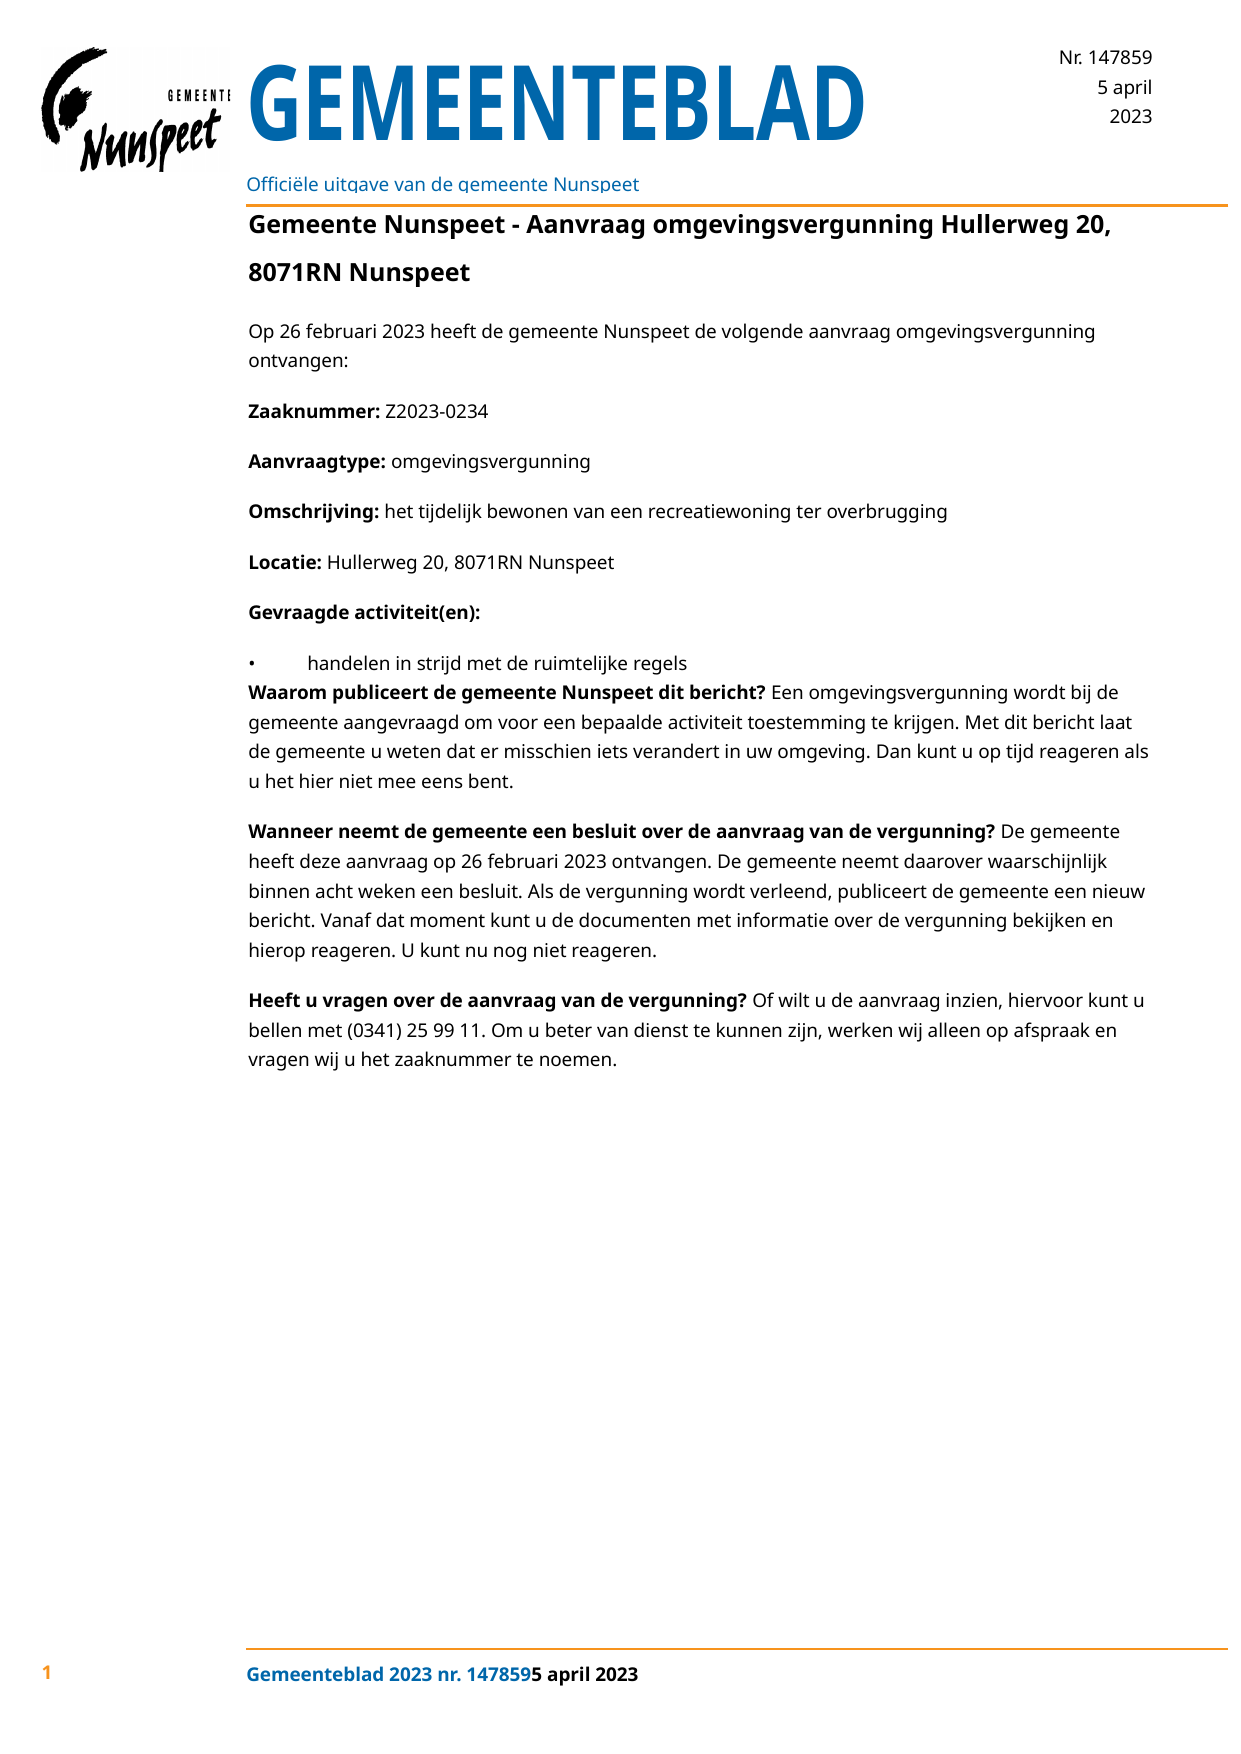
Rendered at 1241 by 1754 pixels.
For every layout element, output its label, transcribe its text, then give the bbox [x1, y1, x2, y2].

text Gevraagde activiteit(en): [248, 599, 1152, 625]
text Gemeente Nunspeet - Aanvraag omgevingsvergunning Hullerweg 20, 8071RN Nunspeet [248, 207, 1152, 288]
text Heeft u vragen over de aanvraag van de vergunning? Of wilt u de aanvraag inzien, hiervoor kunt u bellen met (0341) 25 99 11. Om u beter van dienst te kunnen zijn, werken wij alleen op afspraak en vragen wij u het zaaknummer te noemen. [248, 987, 1152, 1072]
text Wanneer neemt de gemeente een besluit over de aanvraag van de vergunning? De gemeente heeft deze aanvraag op 26 februari 2023 ontvangen. De gemeente neemt daarover waarschijnlijk binnen acht weken een besluit. Als de vergunning wordt verleend, publiceert de gemeente een nieuw bericht. Vanaf dat moment kunt u de documenten met informatie over de vergunning bekijken en hierop reageren. U kunt nu nog niet reageren. [248, 819, 1152, 963]
text Aanvraagtype: omgevingsvergunning [248, 448, 1152, 474]
text Zaaknummer: Z2023-0234 [248, 398, 1152, 424]
text Waarom publiceert de gemeente Nunspeet dit bericht? Een omgevingsvergunning wordt bij de gemeente aangevraagd om voor een bepaalde activiteit toestemming te krijgen. Met dit bericht laat de gemeente u weten dat er misschien iets verandert in uw omgeving. Dan kunt u op tijd reageren als u het hier niet mee eens bent. [248, 679, 1152, 794]
picture [41, 47, 231, 172]
list handelen in strijd met de ruimtelijke regels [248, 650, 1152, 676]
text Op 26 februari 2023 heeft de gemeente Nunspeet de volgende aanvraag omgevingsvergunning ontvangen: [248, 318, 1152, 373]
text Omschrijving: het tijdelijk bewonen van een recreatiewoning ter overbrugging [248, 499, 1152, 524]
text Locatie: Hullerweg 20, 8071RN Nunspeet [248, 549, 1152, 575]
